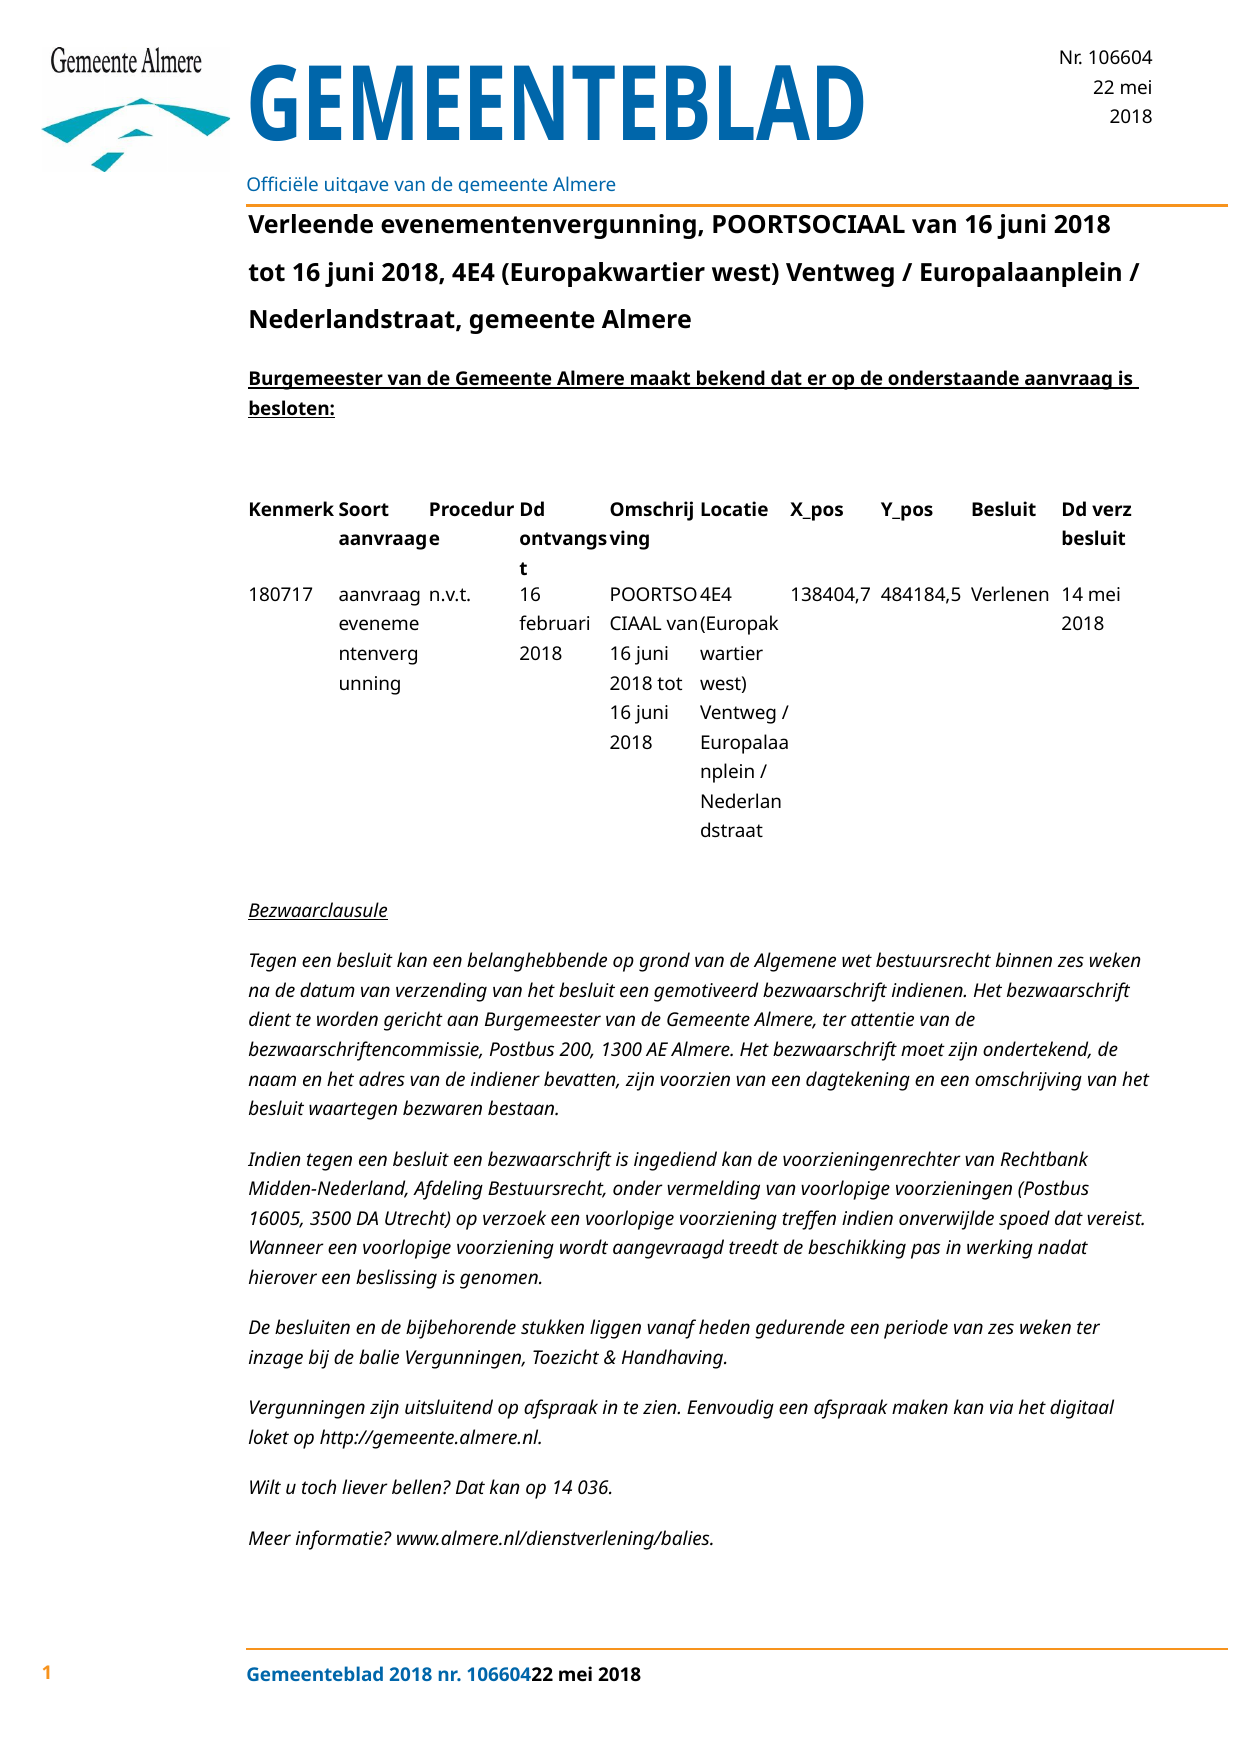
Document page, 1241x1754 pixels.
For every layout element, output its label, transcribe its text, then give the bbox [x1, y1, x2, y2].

text Tegen een besluit kan een belanghebbende op grond van de Algemene wet bestuursrecht binnen zes weken na de datum van verzending van het besluit een gemotiveerd bezwaarschrift indienen. Het bezwaarschrift dient te worden gericht aan Burgemeester van de Gemeente Almere, ter attentie van de bezwaarschriftencommissie, Postbus 200, 1300 AE Almere. Het bezwaarschrift moet zijn ondertekend, de naam en het adres van de indiener bevatten, zijn voorzien van een dagtekening en een omschrijving van het besluit waartegen bezwaren bestaan. [248, 947, 1152, 1121]
table_header Locatie [700, 496, 790, 581]
table_cell n.v.t. [429, 581, 519, 843]
table_cell 180717 [248, 581, 338, 843]
text Vergunningen zijn uitsluitend op afspraak in te zien. Eenvoudig een afspraak maken kan via het digitaal loket op http://gemeente.almere.nl. [248, 1394, 1152, 1450]
text Burgemeester van de Gemeente Almere maakt bekend dat er op de onderstaande aanvraag is besloten: [248, 366, 1152, 421]
table_header Y_pos [881, 496, 971, 581]
text Indien tegen een besluit een bezwaarschrift is ingediend kan de voorzieningenrechter van Rechtbank Midden-Nederland, Afdeling Bestuursrecht, onder vermelding van voorlopige voorzieningen (Postbus 16005, 3500 DA Utrecht) op verzoek een voorlopige voorziening treffen indien onverwijlde spoed dat vereist. Wanneer een voorlopige voorziening wordt aangevraagd treedt de beschikking pas in werking nadat hierover een beslissing is genomen. [248, 1146, 1152, 1290]
table_header Dd ontvangst [519, 496, 609, 581]
table_cell 138404,7 [790, 581, 881, 843]
table_cell 16 februari 2018 [519, 581, 609, 843]
table_header Omschrijving [609, 496, 700, 581]
table_cell 14 mei 2018 [1061, 581, 1152, 843]
table_header Kenmerk [248, 496, 338, 581]
text Wilt u toch liever bellen? Dat kan op 14 036. [248, 1474, 1152, 1500]
table_cell POORTSOCIAAL van 16 juni 2018 tot 16 juni 2018 [609, 581, 700, 843]
table_header X_pos [790, 496, 881, 581]
table_cell 4E4 (Europakwartier west) Ventweg / Europalaanplein / Nederlandstraat [700, 581, 790, 843]
text Meer informatie? www.almere.nl/dienstverlening/balies. [248, 1525, 1152, 1551]
table_header Besluit [971, 496, 1061, 581]
table_cell Verlenen [971, 581, 1061, 843]
text Verleende evenementenvergunning, POORTSOCIAAL van 16 juni 2018 tot 16 juni 2018, 4E4 (Europakwartier west) Ventweg / Europalaanplein / Nederlandstraat, gemeente Almere [248, 207, 1152, 336]
table_header Procedure [429, 496, 519, 581]
picture [41, 47, 231, 172]
table_header Dd verz besluit [1061, 496, 1152, 581]
table_cell aanvraag evenementenvergunning [338, 581, 429, 843]
table_cell 484184,5 [881, 581, 971, 843]
table_header Soort aanvraag [338, 496, 429, 581]
text De besluiten en de bijbehorende stukken liggen vanaf heden gedurende een periode van zes weken ter inzage bij de balie Vergunningen, Toezicht & Handhaving. [248, 1314, 1152, 1370]
text Bezwaarclausule [248, 897, 1152, 923]
